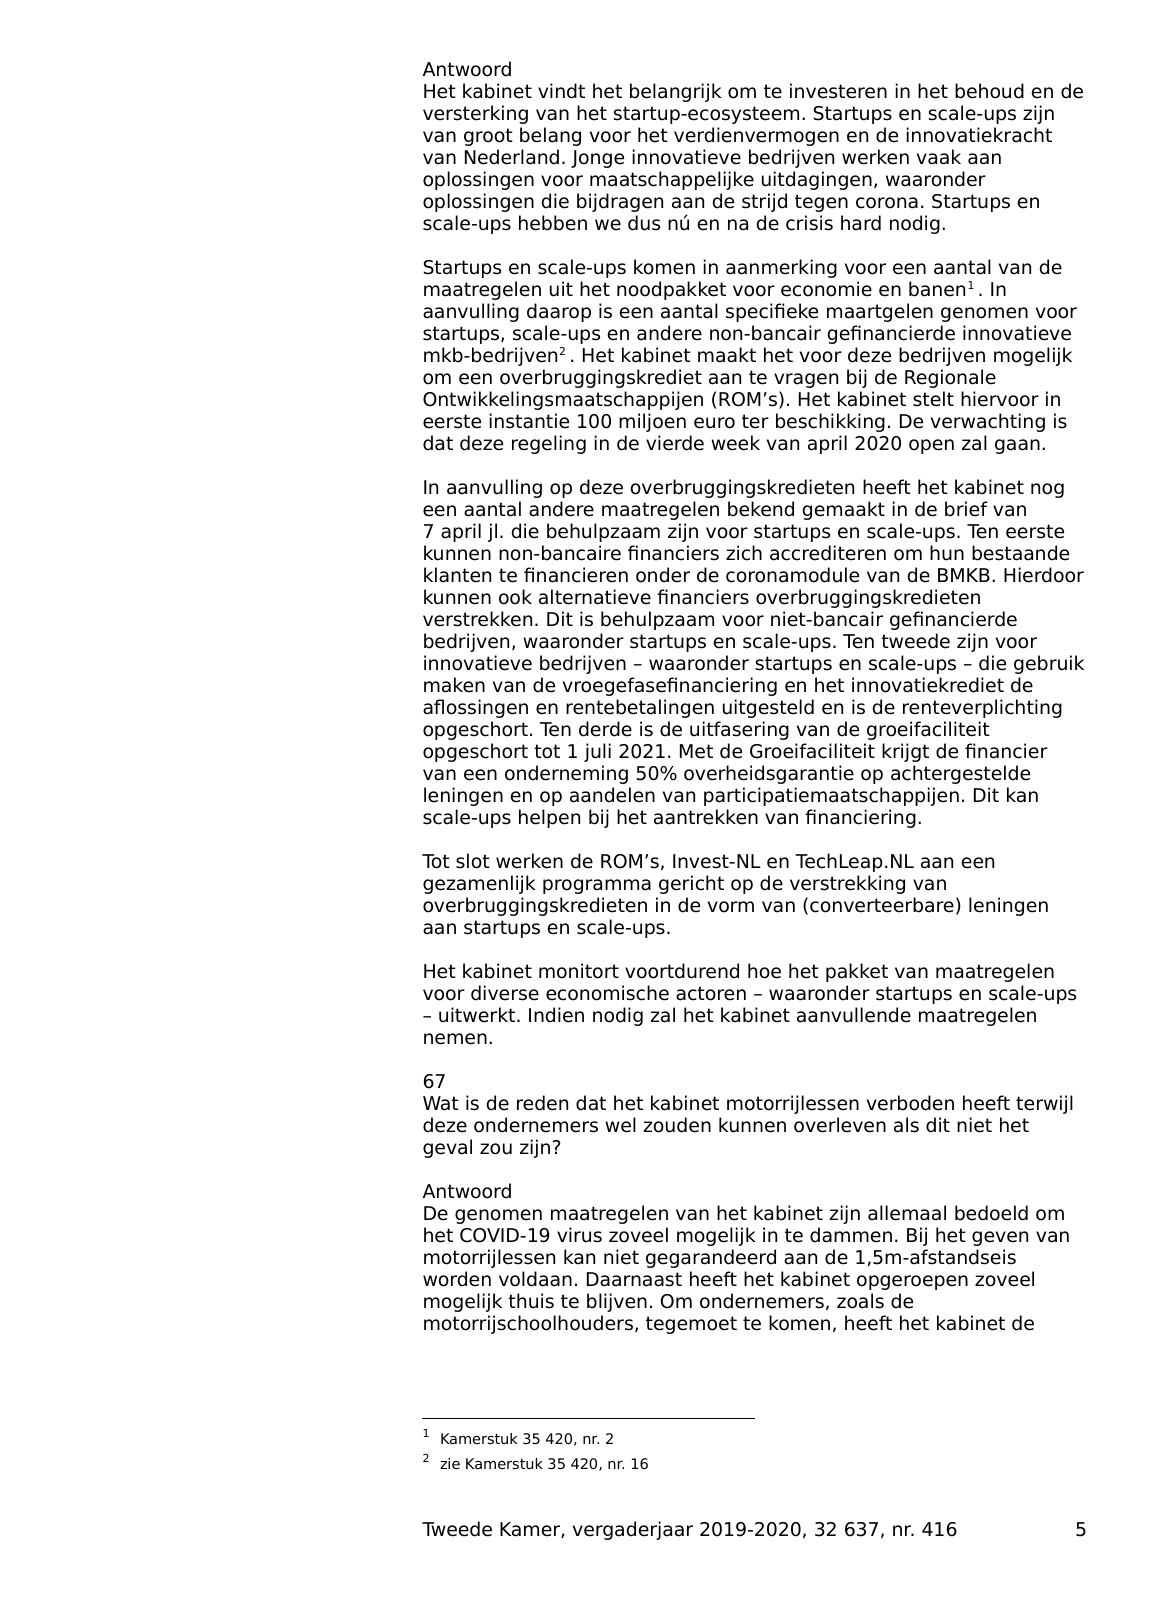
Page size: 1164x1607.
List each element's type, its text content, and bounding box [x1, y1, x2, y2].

text Antwoord [422, 1181, 1087, 1203]
text Het kabinet vindt het belangrijk om te investeren in het behoud en de versterking van het startup-ecosysteem. Startups en scale-ups zijn van groot belang voor het verdienvermogen en de innovatiekracht van Nederland. Jonge innovatieve bedrijven werken vaak aan oplossingen voor maatschappelijke uitdagingen, waaronder oplossingen die bijdragen aan de strijd tegen corona. Startups en scale-ups hebben we dus nú en na de crisis hard nodig. [422, 81, 1087, 235]
text De genomen maatregelen van het kabinet zijn allemaal bedoeld om het COVID-19 virus zoveel mogelijk in te dammen. Bij het geven van motorrijlessen kan niet gegarandeerd aan de 1,5m-afstandseis worden voldaan. Daarnaast heeft het kabinet opgeroepen zoveel mogelijk thuis te blijven. Om ondernemers, zoals de motorrijschoolhouders, tegemoet te komen, heeft het kabinet de [422, 1203, 1087, 1335]
text zie Kamerstuk 35 420, nr. 16 [422, 1452, 1087, 1474]
text 67 [422, 1071, 1087, 1093]
text Antwoord [422, 59, 1087, 81]
text Kamerstuk 35 420, nr. 2 [422, 1427, 1087, 1449]
text Wat is de reden dat het kabinet motorrijlessen verboden heeft terwijl deze ondernemers wel zouden kunnen overleven als dit niet het geval zou zijn? [422, 1093, 1087, 1159]
text Tot slot werken de ROM’s, Invest-NL en TechLeap.NL aan een gezamenlijk programma gericht op de verstrekking van overbruggingskredieten in de vorm van (converteerbare) leningen aan startups en scale-ups. [422, 851, 1087, 939]
text In aanvulling op deze overbruggingskredieten heeft het kabinet nog een aantal andere maatregelen bekend gemaakt in de brief van 7 april jl. die behulpzaam zijn voor startups en scale-ups. Ten eerste kunnen non-bancaire financiers zich accrediteren om hun bestaande klanten te financieren onder de coronamodule van de BMKB. Hierdoor kunnen ook alternatieve financiers overbruggingskredieten verstrekken. Dit is behulpzaam voor niet-bancair gefinancierde bedrijven, waaronder startups en scale-ups. Ten tweede zijn voor innovatieve bedrijven – waaronder startups en scale-ups – die gebruik maken van de vroegefasefinanciering en het innovatiekrediet de aflossingen en rentebetalingen uitgesteld en is de renteverplichting opgeschort. Ten derde is de uitfasering van de groeifaciliteit opgeschort tot 1 juli 2021. Met de Groeifaciliteit krijgt de financier van een onderneming 50% overheidsgarantie op achtergestelde leningen en op aandelen van participatiemaatschappijen. Dit kan scale-ups helpen bij het aantrekken van financiering. [422, 477, 1087, 829]
text Startups en scale-ups komen in aanmerking voor een aantal van de maatregelen uit het noodpakket voor economie en banen. In aanvulling daarop is een aantal specifieke maartgelen genomen voor startups, scale-ups en andere non-bancair gefinancierde innovatieve mkb-bedrijven. Het kabinet maakt het voor deze bedrijven mogelijk om een overbruggingskrediet aan te vragen bij de Regionale Ontwikkelingsmaatschappijen (ROM’s). Het kabinet stelt hiervoor in eerste instantie 100 miljoen euro ter beschikking. De verwachting is dat deze regeling in de vierde week van april 2020 open zal gaan. [422, 257, 1087, 455]
text Het kabinet monitort voortdurend hoe het pakket van maatregelen voor diverse economische actoren – waaronder startups en scale-ups – uitwerkt. Indien nodig zal het kabinet aanvullende maatregelen nemen. [422, 961, 1087, 1049]
